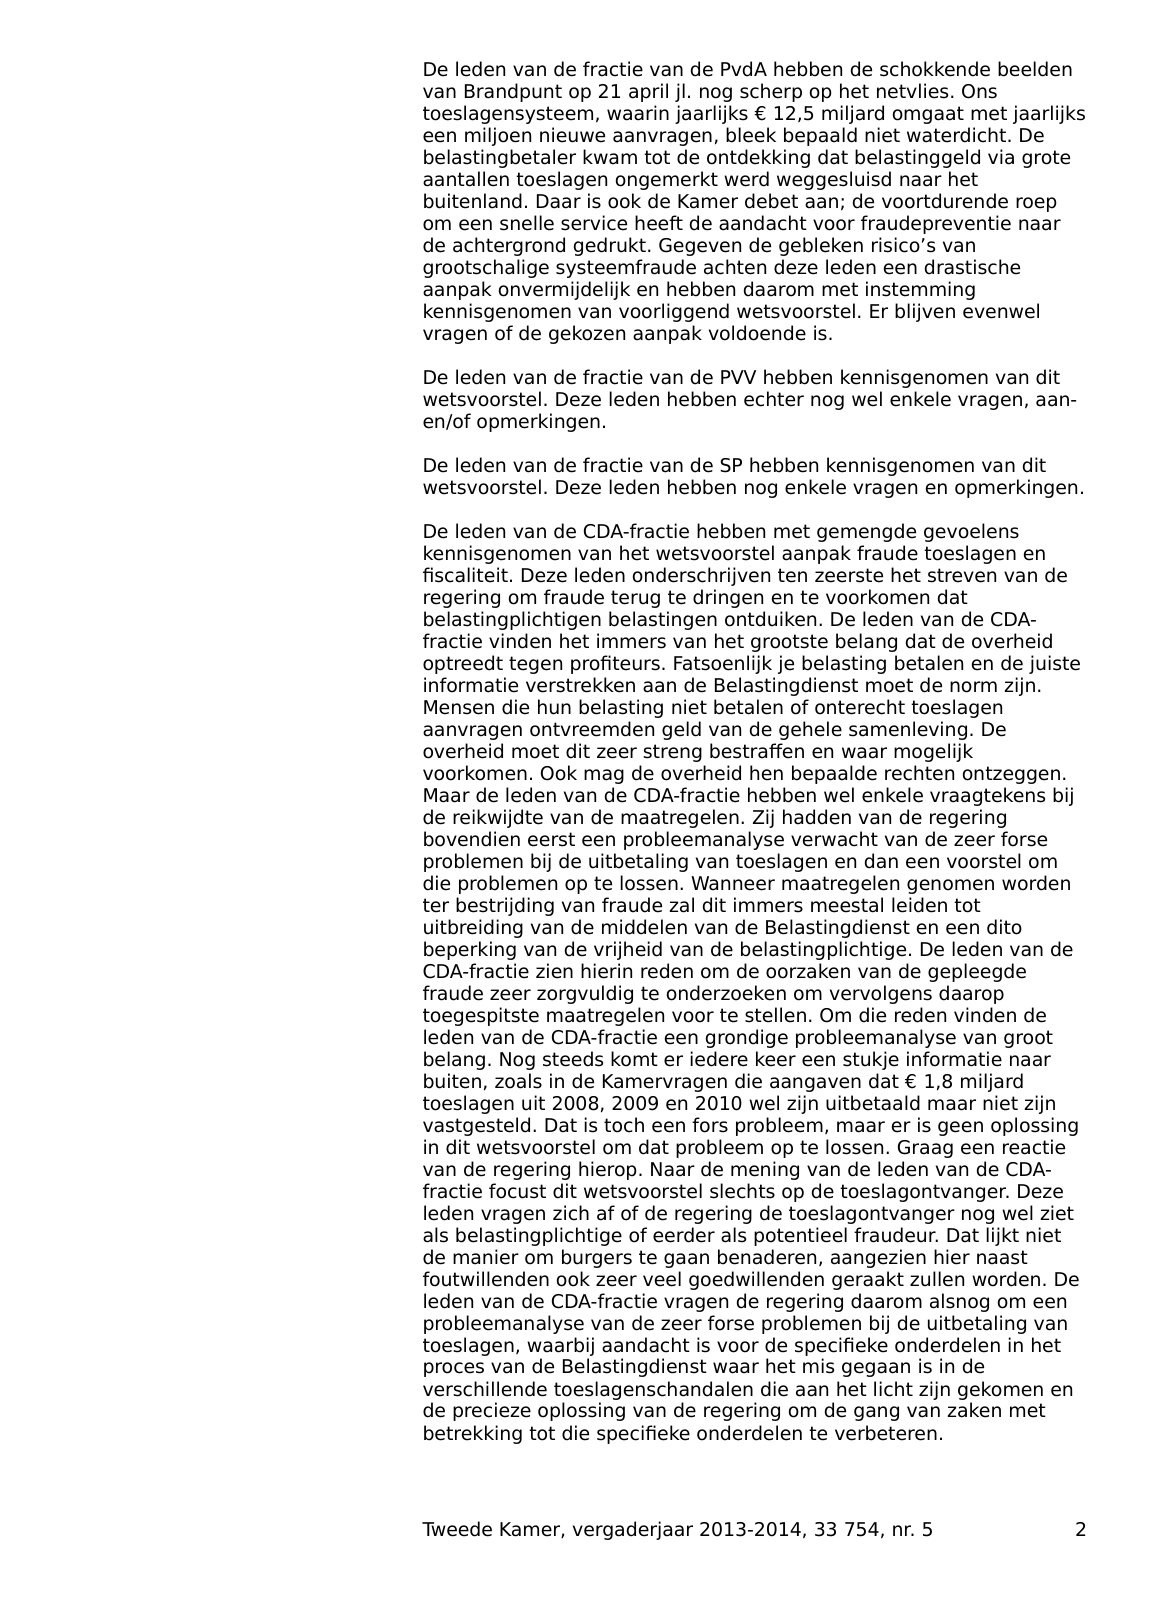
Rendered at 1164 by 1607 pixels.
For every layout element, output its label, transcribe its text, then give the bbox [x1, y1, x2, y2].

text De leden van de CDA-fractie hebben met gemengde gevoelens kennisgenomen van het wetsvoorstel aanpak fraude toeslagen en fiscaliteit. Deze leden onderschrijven ten zeerste het streven van de regering om fraude terug te dringen en te voorkomen dat belastingplichtigen belastingen ontduiken. De leden van de CDA-fractie vinden het immers van het grootste belang dat de overheid optreedt tegen profiteurs. Fatsoenlijk je belasting betalen en de juiste informatie verstrekken aan de Belastingdienst moet de norm zijn. Mensen die hun belasting niet betalen of onterecht toeslagen aanvragen ontvreemden geld van de gehele samenleving. De overheid moet dit zeer streng bestraffen en waar mogelijk voorkomen. Ook mag de overheid hen bepaalde rechten ontzeggen. Maar de leden van de CDA-fractie hebben wel enkele vraagtekens bij de reikwijdte van de maatregelen. Zij hadden van de regering bovendien eerst een probleemanalyse verwacht van de zeer forse problemen bij de uitbetaling van toeslagen en dan een voorstel om die problemen op te lossen. Wanneer maatregelen genomen worden ter bestrijding van fraude zal dit immers meestal leiden tot uitbreiding van de middelen van de Belastingdienst en een dito beperking van de vrijheid van de belastingplichtige. De leden van de CDA-fractie zien hierin reden om de oorzaken van de gepleegde fraude zeer zorgvuldig te onderzoeken om vervolgens daarop toegespitste maatregelen voor te stellen. Om die reden vinden de leden van de CDA-fractie een grondige probleemanalyse van groot belang. Nog steeds komt er iedere keer een stukje informatie naar buiten, zoals in de Kamervragen die aangaven dat € 1,8 miljard toeslagen uit 2008, 2009 en 2010 wel zijn uitbetaald maar niet zijn vastgesteld. Dat is toch een fors probleem, maar er is geen oplossing in dit wetsvoorstel om dat probleem op te lossen. Graag een reactie van de regering hierop. Naar de mening van de leden van de CDA-fractie focust dit wetsvoorstel slechts op de toeslagontvanger. Deze leden vragen zich af of de regering de toeslagontvanger nog wel ziet als belastingplichtige of eerder als potentieel fraudeur. Dat lijkt niet de manier om burgers te gaan benaderen, aangezien hier naast foutwillenden ook zeer veel goedwillenden geraakt zullen worden. De leden van de CDA-fractie vragen de regering daarom alsnog om een probleemanalyse van de zeer forse problemen bij de uitbetaling van toeslagen, waarbij aandacht is voor de specifieke onderdelen in het proces van de Belastingdienst waar het mis gegaan is in de verschillende toeslagenschandalen die aan het licht zijn gekomen en de precieze oplossing van de regering om de gang van zaken met betrekking tot die specifieke onderdelen te verbeteren. [422, 521, 1087, 1444]
text De leden van de fractie van de PvdA hebben de schokkende beelden van Brandpunt op 21 april jl. nog scherp op het netvlies. Ons toeslagensysteem, waarin jaarlijks € 12,5 miljard omgaat met jaarlijks een miljoen nieuwe aanvragen, bleek bepaald niet waterdicht. De belastingbetaler kwam tot de ontdekking dat belastinggeld via grote aantallen toeslagen ongemerkt werd weggesluisd naar het buitenland. Daar is ook de Kamer debet aan; de voortdurende roep om een snelle service heeft de aandacht voor fraudepreventie naar de achtergrond gedrukt. Gegeven de gebleken risico’s van grootschalige systeemfraude achten deze leden een drastische aanpak onvermijdelijk en hebben daarom met instemming kennisgenomen van voorliggend wetsvoorstel. Er blijven evenwel vragen of de gekozen aanpak voldoende is. [422, 59, 1087, 345]
text De leden van de fractie van de SP hebben kennisgenomen van dit wetsvoorstel. Deze leden hebben nog enkele vragen en opmerkingen. [422, 455, 1087, 499]
text De leden van de fractie van de PVV hebben kennisgenomen van dit wetsvoorstel. Deze leden hebben echter nog wel enkele vragen, aan- en/of opmerkingen. [422, 367, 1087, 433]
